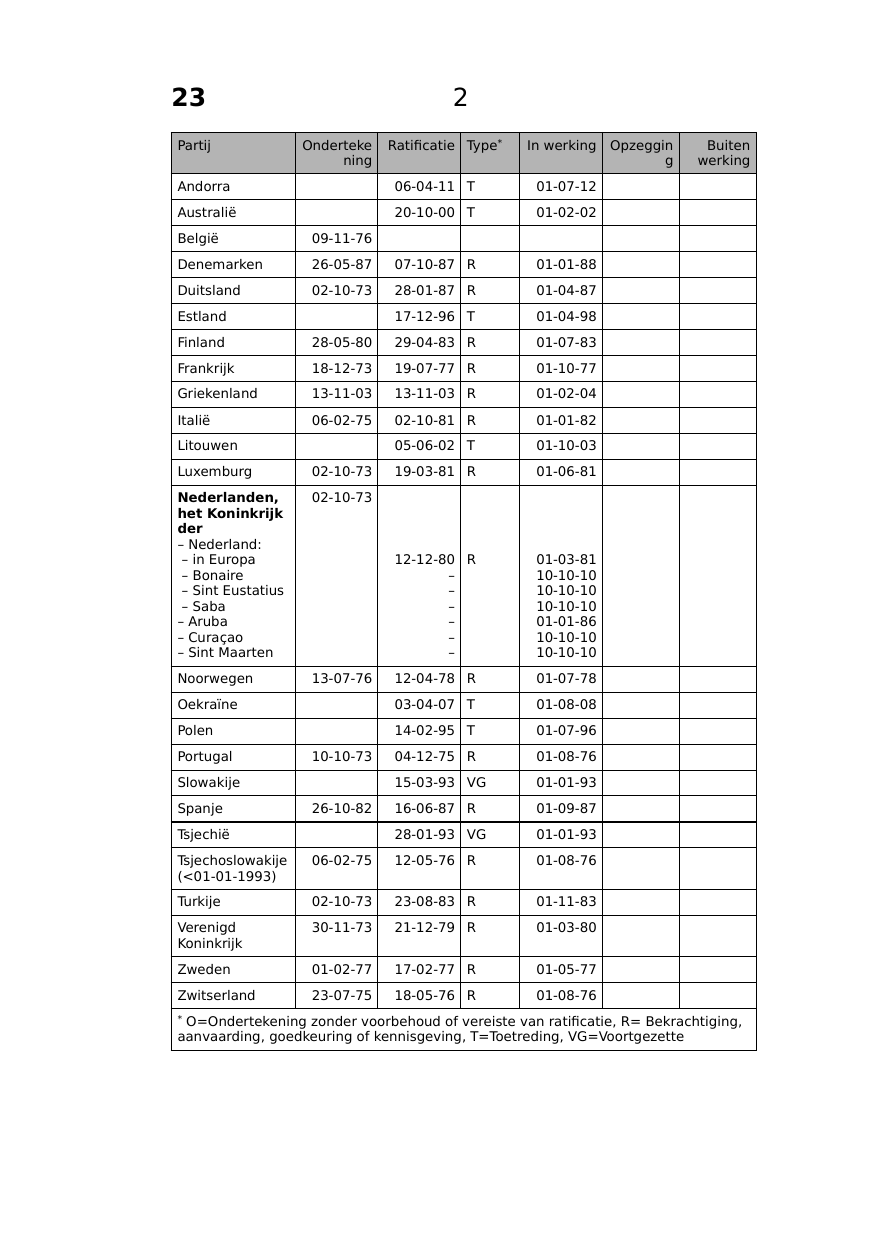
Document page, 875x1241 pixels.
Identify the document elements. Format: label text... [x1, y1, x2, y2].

table_cell 17-12-96 [378, 304, 460, 329]
table_cell [680, 356, 756, 381]
table_cell [603, 983, 679, 1008]
table_cell 17-02-77 [378, 957, 460, 982]
table_cell [603, 719, 679, 743]
table_cell [603, 252, 679, 277]
table_cell [680, 823, 756, 847]
table_cell – in Europa [172, 553, 295, 568]
table_cell [461, 599, 519, 614]
table_cell [680, 537, 756, 552]
table_cell 28-01-87 [378, 278, 460, 303]
table_cell R [461, 460, 519, 484]
table_cell Noorwegen [172, 667, 295, 692]
table_cell [603, 486, 679, 537]
table_cell VG [461, 771, 519, 795]
table_cell Litouwen [172, 434, 295, 459]
table_cell [296, 304, 377, 329]
table_cell 01-08-08 [520, 693, 602, 718]
table_cell 10-10-10 [520, 646, 602, 666]
table_cell 18-12-73 [296, 356, 377, 381]
table_cell 10-10-10 [520, 584, 602, 599]
table_cell 06-04-11 [378, 174, 460, 199]
table_cell 01-11-83 [520, 890, 602, 915]
table_cell 01-01-93 [520, 823, 602, 847]
table_cell [296, 553, 377, 568]
table_cell [603, 615, 679, 630]
table_cell Tsjechoslowakije (<01-01-1993) [172, 848, 295, 889]
table_cell [520, 537, 602, 552]
table_cell – [378, 630, 460, 646]
table_cell 28-05-80 [296, 330, 377, 355]
table_cell 02-10-73 [296, 278, 377, 303]
table_cell 01-01-86 [520, 615, 602, 630]
table_cell [603, 796, 679, 821]
table_cell 01-07-12 [520, 174, 602, 199]
table_header Type* [461, 133, 519, 173]
table_cell 10-10-10 [520, 630, 602, 646]
table_cell [296, 823, 377, 847]
table_cell 01-07-78 [520, 667, 602, 692]
table_cell [680, 408, 756, 433]
table_cell [461, 646, 519, 666]
table_cell [680, 200, 756, 225]
table_cell 12-12-80 [378, 553, 460, 568]
table_cell R [461, 848, 519, 889]
table_header Buiten werking [680, 133, 756, 173]
table_cell 01-02-77 [296, 957, 377, 982]
table_cell [603, 434, 679, 459]
table_cell [296, 630, 377, 646]
table_cell [296, 719, 377, 743]
table_cell 07-10-87 [378, 252, 460, 277]
table_cell 01-05-77 [520, 957, 602, 982]
table_cell 19-03-81 [378, 460, 460, 484]
table_cell [680, 568, 756, 583]
table_cell [680, 615, 756, 630]
table_cell – Nederland: [172, 537, 295, 552]
table_cell 09-11-76 [296, 226, 377, 251]
table_cell 01-10-77 [520, 356, 602, 381]
table_cell – [378, 584, 460, 599]
table_header In werking [520, 133, 602, 173]
table_cell R [461, 408, 519, 433]
table_cell [603, 382, 679, 407]
table_cell [680, 890, 756, 915]
table_cell [296, 615, 377, 630]
table_cell [680, 460, 756, 484]
table_cell 15-03-93 [378, 771, 460, 795]
table_cell 20-10-00 [378, 200, 460, 225]
table_cell Tsjechië [172, 823, 295, 847]
table_cell [680, 957, 756, 982]
table_cell [603, 537, 679, 552]
table_cell 19-07-77 [378, 356, 460, 381]
table_cell T [461, 304, 519, 329]
table_cell R [461, 356, 519, 381]
table_cell [296, 584, 377, 599]
table_cell R [461, 890, 519, 915]
table_cell 13-11-03 [296, 382, 377, 407]
table_cell Verenigd Koninkrijk [172, 916, 295, 956]
table_cell Duitsland [172, 278, 295, 303]
table_cell België [172, 226, 295, 251]
table_cell 10-10-10 [520, 568, 602, 583]
table_cell [461, 568, 519, 583]
table_cell 01-07-96 [520, 719, 602, 743]
table_cell Spanje [172, 796, 295, 821]
table_cell [603, 957, 679, 982]
table_cell 01-07-83 [520, 330, 602, 355]
table_cell Nederlanden, het Koninkrijk der [172, 486, 295, 537]
table_cell 26-05-87 [296, 252, 377, 277]
table_cell * O=Ondertekening zonder voorbehoud of vereiste van ratificatie, R= Bekrachtiging, aanvaarding, goedkeuring of kennisgeving, T=Toetreding, VG=Voortgezette [172, 1009, 756, 1049]
table_cell R [461, 278, 519, 303]
table_cell [603, 200, 679, 225]
table_cell R [461, 796, 519, 821]
table_cell [680, 983, 756, 1008]
table_cell 01-04-87 [520, 278, 602, 303]
table_cell 02-10-73 [296, 486, 377, 537]
table_cell T [461, 434, 519, 459]
table_header Ratificatie [378, 133, 460, 173]
table_cell 10-10-73 [296, 745, 377, 769]
table_cell 01-01-88 [520, 252, 602, 277]
table_cell 29-04-83 [378, 330, 460, 355]
table_cell 30-11-73 [296, 916, 377, 956]
table_cell 18-05-76 [378, 983, 460, 1008]
table_cell R [461, 553, 519, 568]
table_cell 04-12-75 [378, 745, 460, 769]
table_cell 21-12-79 [378, 916, 460, 956]
table_cell [603, 174, 679, 199]
table_cell T [461, 719, 519, 743]
table_cell 23-08-83 [378, 890, 460, 915]
table_cell 23-07-75 [296, 983, 377, 1008]
table_cell [603, 745, 679, 769]
table_cell Griekenland [172, 382, 295, 407]
table_cell [296, 200, 377, 225]
table_cell [461, 615, 519, 630]
table_cell [680, 278, 756, 303]
table_cell Turkije [172, 890, 295, 915]
table_cell [603, 771, 679, 795]
table_cell Luxemburg [172, 460, 295, 484]
table_cell [296, 568, 377, 583]
table_cell – Aruba [172, 615, 295, 630]
table_cell 05-06-02 [378, 434, 460, 459]
table_cell 03-04-07 [378, 693, 460, 718]
table_cell [603, 356, 679, 381]
table_cell 26-10-82 [296, 796, 377, 821]
table_cell [603, 630, 679, 646]
table_cell [680, 693, 756, 718]
table_cell 02-10-73 [296, 460, 377, 484]
table_cell [296, 646, 377, 666]
table_cell [680, 599, 756, 614]
table_cell [378, 226, 460, 251]
table_cell [680, 226, 756, 251]
table_cell – Saba [172, 599, 295, 614]
table_cell [603, 646, 679, 666]
table_cell [520, 486, 602, 537]
table_cell [680, 667, 756, 692]
table_cell 01-08-76 [520, 745, 602, 769]
table_cell R [461, 745, 519, 769]
table_cell [296, 537, 377, 552]
table_cell R [461, 916, 519, 956]
table_cell 01-09-87 [520, 796, 602, 821]
table_cell VG [461, 823, 519, 847]
table_cell [680, 486, 756, 537]
table_cell [603, 599, 679, 614]
table_cell Italië [172, 408, 295, 433]
table_cell [680, 848, 756, 889]
table_cell 13-11-03 [378, 382, 460, 407]
table_cell T [461, 693, 519, 718]
table_cell [461, 486, 519, 537]
table_cell R [461, 382, 519, 407]
table_cell [680, 252, 756, 277]
table_cell Zweden [172, 957, 295, 982]
table_cell [603, 330, 679, 355]
table_cell Denemarken [172, 252, 295, 277]
table_cell [296, 174, 377, 199]
table_cell [296, 434, 377, 459]
table_cell [603, 584, 679, 599]
table_cell 01-01-93 [520, 771, 602, 795]
table_cell [680, 304, 756, 329]
table_cell Andorra [172, 174, 295, 199]
table_cell 13-07-76 [296, 667, 377, 692]
table_cell Slowakije [172, 771, 295, 795]
table_cell 14-02-95 [378, 719, 460, 743]
table_cell 01-02-02 [520, 200, 602, 225]
table_header Opzegging [603, 133, 679, 173]
table_cell [680, 719, 756, 743]
table_cell [603, 304, 679, 329]
table_cell [603, 553, 679, 568]
table_cell [603, 693, 679, 718]
table_cell [680, 630, 756, 646]
table_cell [680, 796, 756, 821]
table_cell 06-02-75 [296, 408, 377, 433]
table_cell [296, 693, 377, 718]
table_cell Estland [172, 304, 295, 329]
table_cell 06-02-75 [296, 848, 377, 889]
table_cell 16-06-87 [378, 796, 460, 821]
table_cell [603, 848, 679, 889]
table_cell 01-04-98 [520, 304, 602, 329]
table_cell R [461, 330, 519, 355]
table_cell [680, 916, 756, 956]
table_cell [603, 916, 679, 956]
table_cell Portugal [172, 745, 295, 769]
table_cell [680, 174, 756, 199]
table_cell 10-10-10 [520, 599, 602, 614]
table_cell [296, 771, 377, 795]
table_header Partij [172, 133, 295, 173]
table_cell [461, 630, 519, 646]
table_cell 01-06-81 [520, 460, 602, 484]
table_cell [603, 667, 679, 692]
table_cell R [461, 667, 519, 692]
table_cell – Curaçao [172, 630, 295, 646]
table_cell – [378, 568, 460, 583]
table_cell [680, 646, 756, 666]
table_header Ondertekening [296, 133, 377, 173]
table_cell – [378, 646, 460, 666]
table_cell 02-10-73 [296, 890, 377, 915]
table_cell 01-01-82 [520, 408, 602, 433]
table_cell [603, 226, 679, 251]
table_cell [603, 890, 679, 915]
table_cell [603, 460, 679, 484]
table_cell [680, 771, 756, 795]
table_cell [680, 584, 756, 599]
table_cell R [461, 957, 519, 982]
table_cell 02-10-81 [378, 408, 460, 433]
table_cell [680, 382, 756, 407]
table_cell [296, 599, 377, 614]
table_cell Australië [172, 200, 295, 225]
table_cell [461, 537, 519, 552]
table_cell [378, 537, 460, 552]
table_cell [603, 408, 679, 433]
table_cell [680, 330, 756, 355]
table_cell 28-01-93 [378, 823, 460, 847]
table_cell 01-02-04 [520, 382, 602, 407]
table_cell 01-10-03 [520, 434, 602, 459]
table_cell – Bonaire [172, 568, 295, 583]
table_cell – Sint Maarten [172, 646, 295, 666]
table_cell – Sint Eustatius [172, 584, 295, 599]
table_cell [461, 226, 519, 251]
table_cell T [461, 174, 519, 199]
table_cell Polen [172, 719, 295, 743]
table_cell 12-05-76 [378, 848, 460, 889]
table_cell R [461, 983, 519, 1008]
table_cell 01-03-81 [520, 553, 602, 568]
table_cell [603, 823, 679, 847]
table_cell [603, 568, 679, 583]
table_cell 01-08-76 [520, 848, 602, 889]
table_cell – [378, 599, 460, 614]
table_cell 01-03-80 [520, 916, 602, 956]
table_cell [680, 745, 756, 769]
table_cell Oekraïne [172, 693, 295, 718]
table_cell 12-04-78 [378, 667, 460, 692]
table_cell T [461, 200, 519, 225]
table_cell [680, 434, 756, 459]
table_cell [461, 584, 519, 599]
table_cell [378, 486, 460, 537]
table_cell Finland [172, 330, 295, 355]
table_cell R [461, 252, 519, 277]
table_cell Frankrijk [172, 356, 295, 381]
table_cell Zwitserland [172, 983, 295, 1008]
table_cell [680, 553, 756, 568]
table_cell 01-08-76 [520, 983, 602, 1008]
table_cell – [378, 615, 460, 630]
table_cell [603, 278, 679, 303]
table_cell [520, 226, 602, 251]
